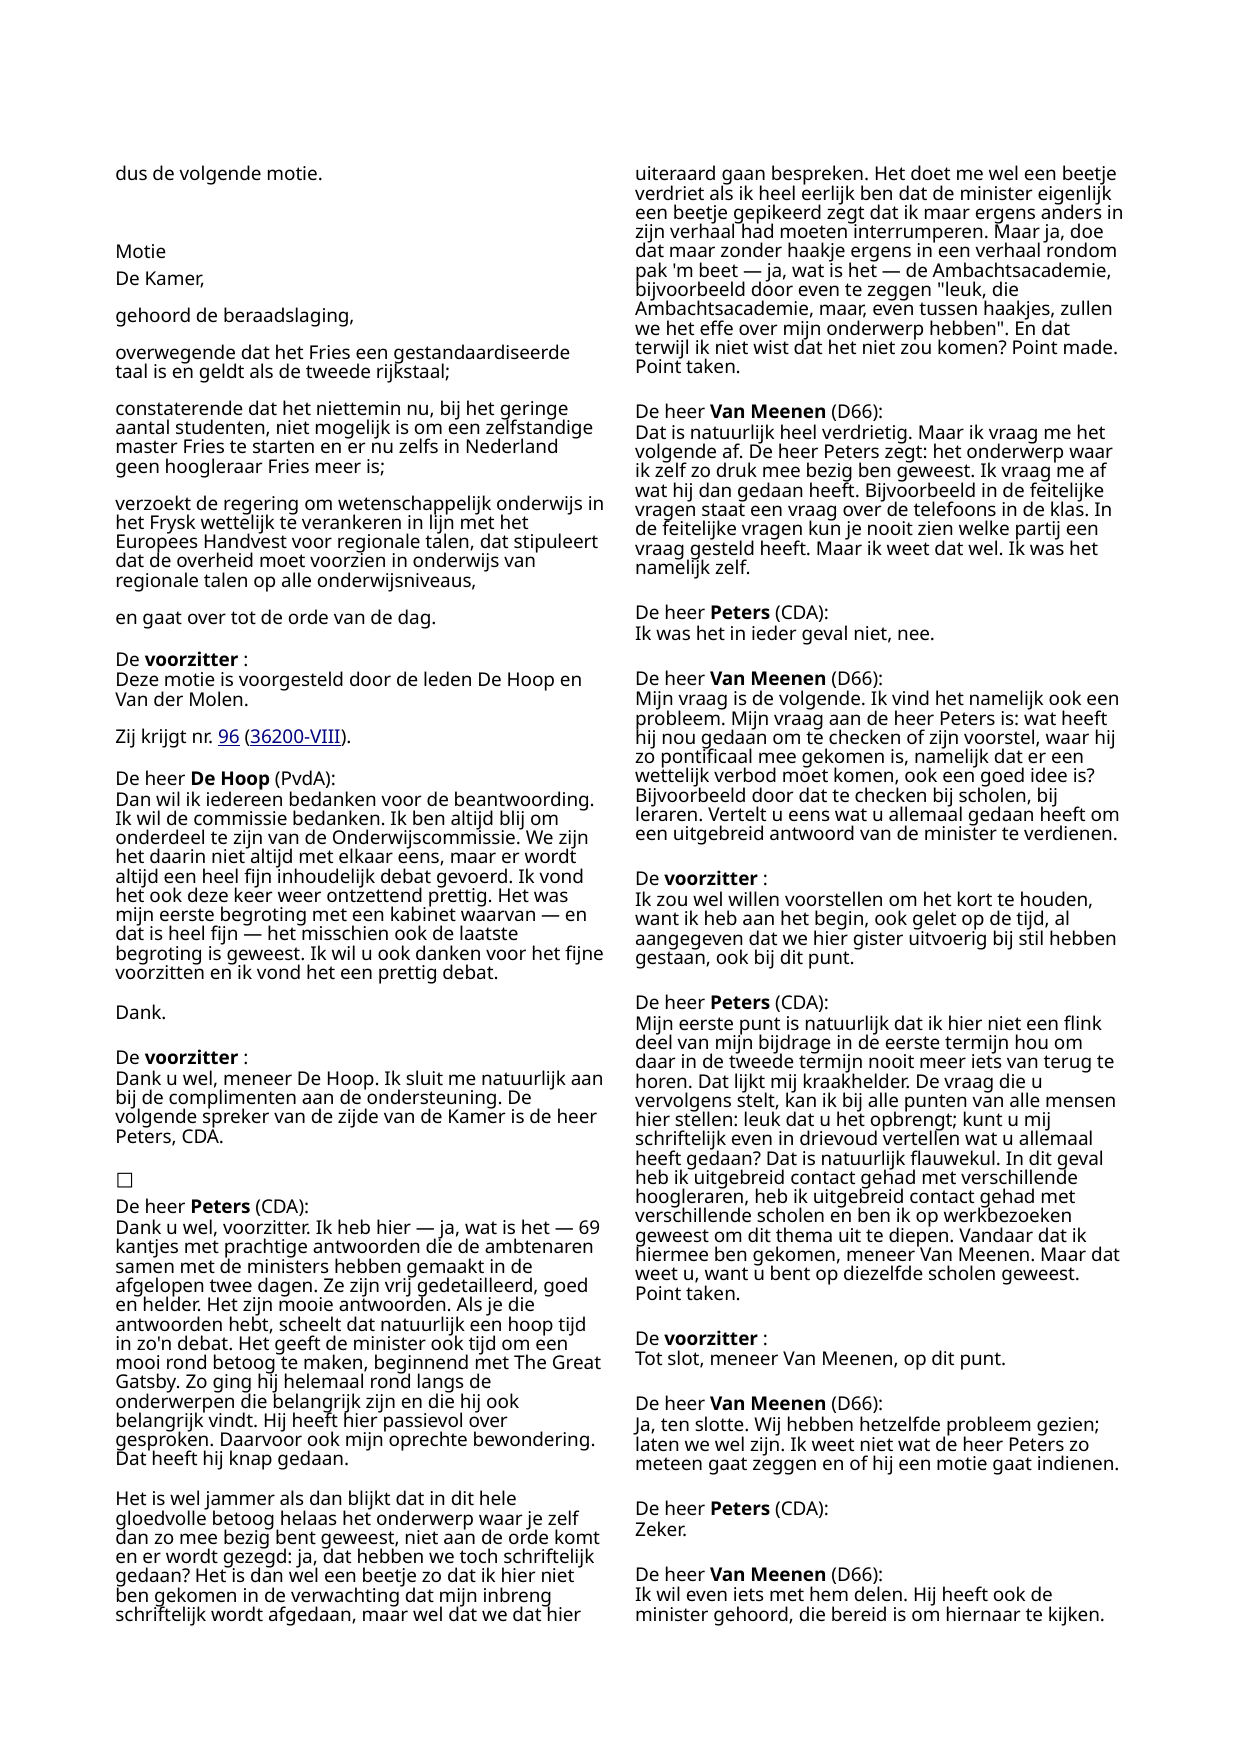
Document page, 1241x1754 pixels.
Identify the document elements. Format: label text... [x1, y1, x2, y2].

text gehoord de beraadslaging, [115, 307, 605, 326]
text verzoekt de regering om wetenschappelijk onderwijs in het Frysk wettelijk te verankeren in lijn met het Europees Handvest voor regionale talen, dat stipuleert dat de overheid moet voorzien in onderwijs van regionale talen op alle onderwijsniveaus, [115, 495, 605, 591]
text De heer Van Meenen (D66): [635, 665, 1125, 690]
text uiteraard gaan bespreken. Het doet me wel een beetje verdriet als ik heel eerlijk ben dat de minister eigenlijk een beetje gepikeerd zegt dat ik maar ergens anders in zijn verhaal had moeten interrumperen. Maar ja, doe dat maar zonder haakje ergens in een verhaal rondom pak 'm beet — ja, wat is het — de Ambachtsacademie, bijvoorbeeld door even te zeggen "leuk, die Ambachtsacademie, maar, even tussen haakjes, zullen we het effe over mijn onderwerp hebben". En dat terwijl ik niet wist dat het niet zou komen? Point made. Point taken. [635, 165, 1125, 377]
text Mijn vraag is de volgende. Ik vind het namelijk ook een probleem. Mijn vraag aan de heer Peters is: wat heeft hij nou gedaan om te checken of zijn voorstel, waar hij zo pontificaal mee gekomen is, namelijk dat er een wettelijk verbod moet komen, ook een goed idee is? Bijvoorbeeld door dat te checken bij scholen, bij leraren. Vertelt u eens wat u allemaal gedaan heeft om een uitgebreid antwoord van de minister te verdienen. [635, 690, 1125, 844]
text Zij krijgt nr. 96 (36200-VIII). [115, 728, 605, 747]
text ⬜ [115, 1168, 605, 1193]
text Ik zou wel willen voorstellen om het kort te houden, want ik heb aan het begin, ook gelet op de tijd, al aangegeven dat we hier gister uitvoerig bij stil hebben gestaan, ook bij dit punt. [635, 891, 1125, 968]
text Het is wel jammer als dan blijkt dat in dit hele gloedvolle betoog helaas het onderwerp waar je zelf dan zo mee bezig bent geweest, niet aan de orde komt en er wordt gezegd: ja, dat hebben we toch schriftelijk gedaan? Het is dan wel een beetje zo dat ik hier niet ben gekomen in de verwachting dat mijn inbreng schriftelijk wordt afgedaan, maar wel dat we dat hier [115, 1490, 605, 1625]
text De heer Van Meenen (D66): [635, 1391, 1125, 1416]
text constaterende dat het niettemin nu, bij het geringe aantal studenten, niet mogelijk is om een zelfstandige master Fries te starten en er nu zelfs in Nederland geen hoogleraar Fries meer is; [115, 400, 605, 477]
text dus de volgende motie. [115, 165, 605, 184]
text Deze motie is voorgesteld door de leden De Hoop en Van der Molen. [115, 671, 605, 710]
text Dank. [115, 1004, 605, 1023]
text De heer De Hoop (PvdA): [115, 765, 605, 791]
text en gaat over tot de orde van de dag. [115, 609, 605, 628]
text Ik was het in ieder geval niet, nee. [635, 624, 1125, 644]
text Dank u wel, voorzitter. Ik heb hier — ja, wat is het — 69 kantjes met prachtige antwoorden die de ambtenaren samen met de ministers hebben gemaakt in de afgelopen twee dagen. Ze zijn vrij gedetailleerd, goed en helder. Het zijn mooie antwoorden. Als je die antwoorden hebt, scheelt dat natuurlijk een hoop tijd in zo'n debat. Het geeft de minister ook tijd om een mooi rond betoog te maken, beginnend met The Great Gatsby. Zo ging hij helemaal rond langs de onderwerpen die belangrijk zijn en die hij ook belangrijk vindt. Hij heeft hier passievol over gesproken. Daarvoor ook mijn oprechte bewondering. Dat heeft hij knap gedaan. [115, 1219, 605, 1470]
text Dank u wel, meneer De Hoop. Ik sluit me natuurlijk aan bij de complimenten aan de ondersteuning. De volgende spreker van de zijde van de Kamer is de heer Peters, CDA. [115, 1070, 605, 1147]
text De Kamer, [115, 270, 605, 289]
text De voorzitter : [635, 1325, 1125, 1350]
text Dat is natuurlijk heel verdrietig. Maar ik vraag me het volgende af. De heer Peters zegt: het onderwerp waar ik zelf zo druk mee bezig ben geweest. Ik vraag me af wat hij dan gedaan heeft. Bijvoorbeeld in de feitelijke vragen staat een vraag over de telefoons in de klas. In de feitelijke vragen kun je nooit zien welke partij een vraag gesteld heeft. Maar ik weet dat wel. Ik was het namelijk zelf. [635, 424, 1125, 578]
text De voorzitter : [115, 1044, 605, 1070]
text Ja, ten slotte. Wij hebben hetzelfde probleem gezien; laten we wel zijn. Ik weet niet wat de heer Peters zo meteen gaat zeggen en of hij een motie gaat indienen. [635, 1416, 1125, 1474]
text Tot slot, meneer Van Meenen, op dit punt. [635, 1350, 1125, 1370]
text De heer Peters (CDA): [115, 1193, 605, 1219]
text Motie [115, 238, 605, 264]
text overwegende dat het Fries een gestandaardiseerde taal is en geldt als de tweede rijkstaal; [115, 344, 605, 382]
text De voorzitter : [635, 865, 1125, 891]
text De heer Peters (CDA): [635, 1495, 1125, 1521]
text De voorzitter : [115, 646, 605, 671]
text Ik wil even iets met hem delen. Hij heeft ook de minister gehoord, die bereid is om hiernaar te kijken. [635, 1586, 1125, 1625]
text Dan wil ik iedereen bedanken voor de beantwoording. Ik wil de commissie bedanken. Ik ben altijd blij om onderdeel te zijn van de Onderwijscommissie. We zijn het daarin niet altijd met elkaar eens, maar er wordt altijd een heel fijn inhoudelijk debat gevoerd. Ik vond het ook deze keer weer ontzettend prettig. Het was mijn eerste begroting met een kabinet waarvan — en dat is heel fijn — het misschien ook de laatste begroting is geweest. Ik wil u ook danken voor het fijne voorzitten en ik vond het een prettig debat. [115, 791, 605, 983]
text De heer Peters (CDA): [635, 599, 1125, 624]
text De heer Van Meenen (D66): [635, 1561, 1125, 1586]
text Mijn eerste punt is natuurlijk dat ik hier niet een flink deel van mijn bijdrage in de eerste termijn hou om daar in de tweede termijn nooit meer iets van terug te horen. Dat lijkt mij kraakhelder. De vraag die u vervolgens stelt, kan ik bij alle punten van alle mensen hier stellen: leuk dat u het opbrengt; kunt u mij schriftelijk even in drievoud vertellen wat u allemaal heeft gedaan? Dat is natuurlijk flauwekul. In dit geval heb ik uitgebreid contact gehad met verschillende hoogleraren, heb ik uitgebreid contact gehad met verschillende scholen en ben ik op werkbezoeken geweest om dit thema uit te diepen. Vandaar dat ik hiermee ben gekomen, meneer Van Meenen. Maar dat weet u, want u bent op diezelfde scholen geweest. Point taken. [635, 1015, 1125, 1304]
text Zeker. [635, 1521, 1125, 1540]
text De heer Van Meenen (D66): [635, 398, 1125, 424]
text De heer Peters (CDA): [635, 989, 1125, 1015]
